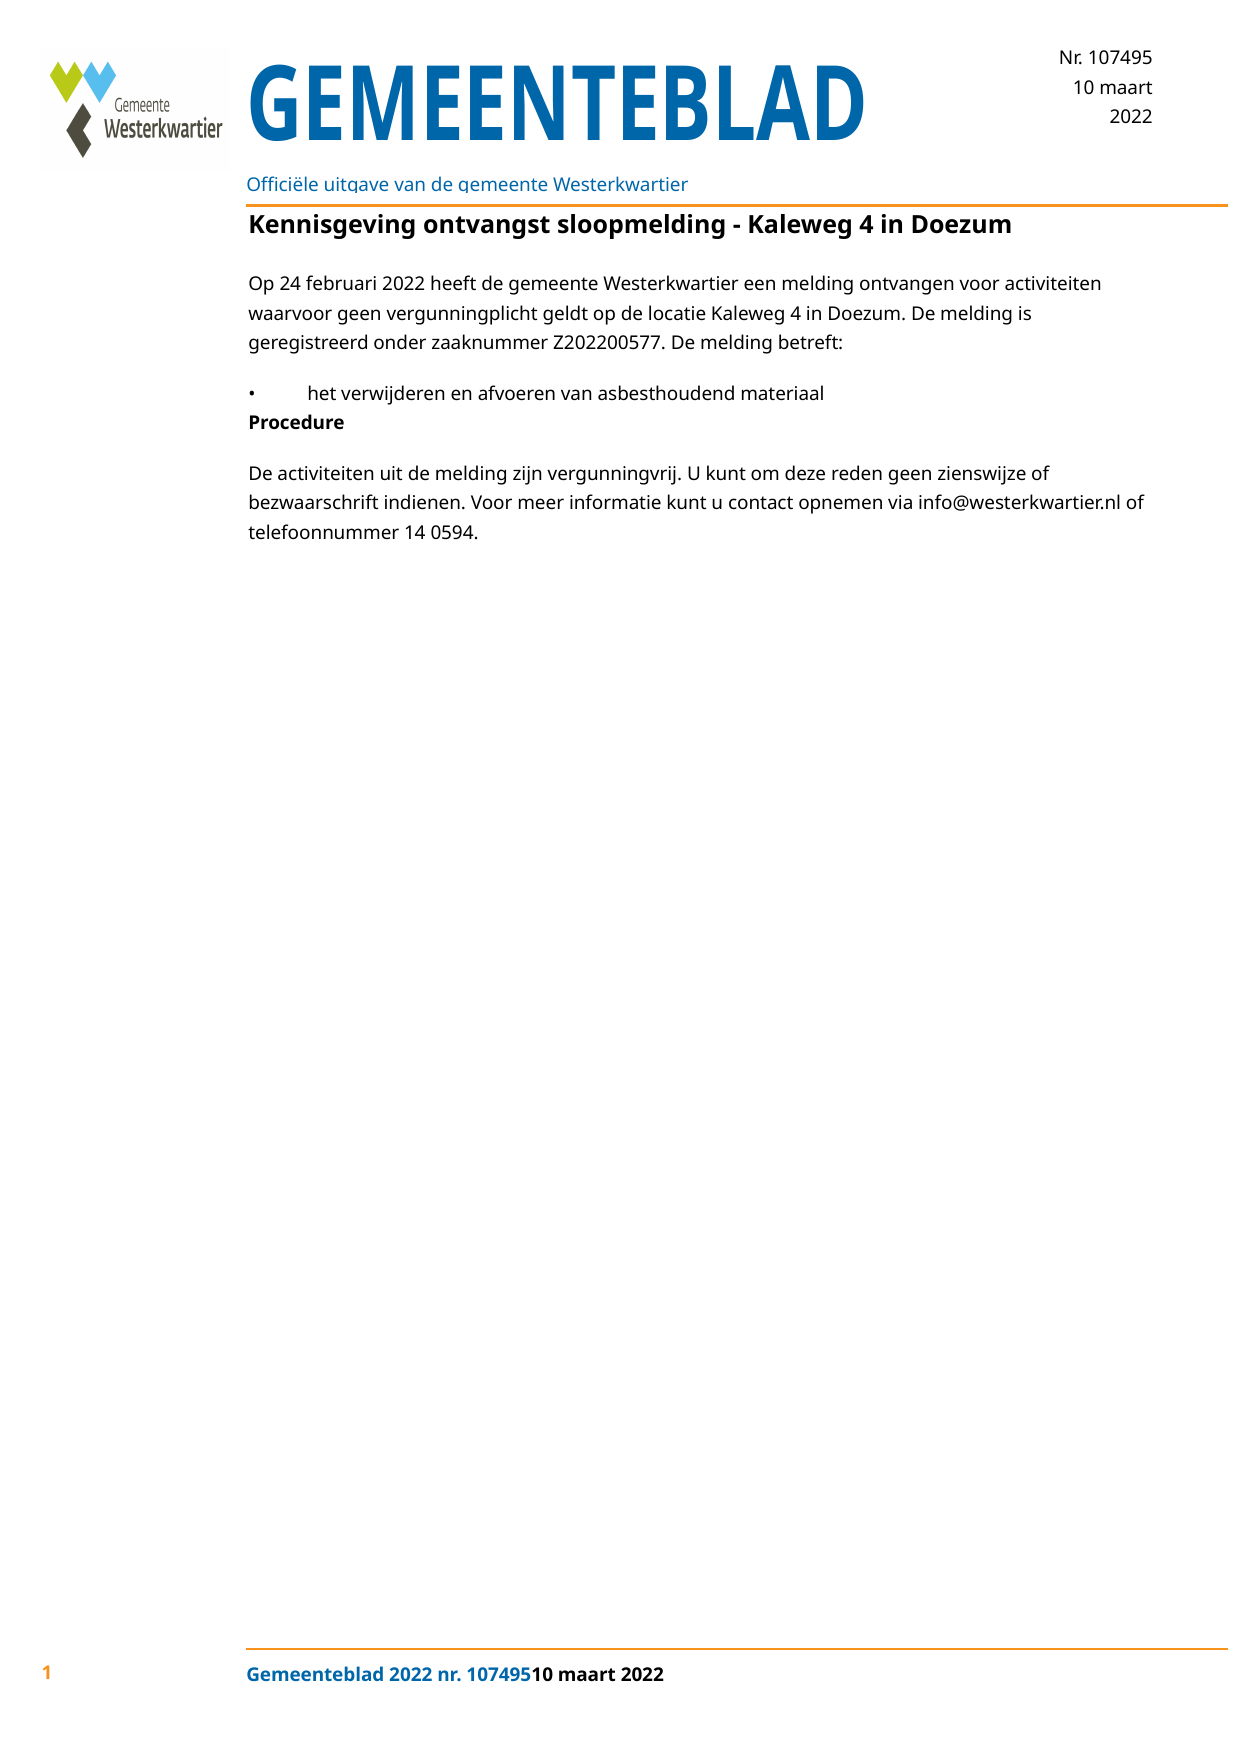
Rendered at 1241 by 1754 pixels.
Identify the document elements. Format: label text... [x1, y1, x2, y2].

list het verwijderen en afvoeren van asbesthoudend materiaal [248, 380, 1152, 406]
text Procedure [248, 409, 1152, 435]
picture [41, 47, 231, 172]
text Op 24 februari 2022 heeft de gemeente Westerkwartier een melding ontvangen voor activiteiten waarvoor geen vergunningplicht geldt op de locatie Kaleweg 4 in Doezum. De melding is geregistreerd onder zaaknummer Z202200577. De melding betreft: [248, 270, 1152, 355]
text Kennisgeving ontvangst sloopmelding - Kaleweg 4 in Doezum [248, 207, 1152, 241]
text De activiteiten uit de melding zijn vergunningvrij. U kunt om deze reden geen zienswijze of bezwaarschrift indienen. Voor meer informatie kunt u contact opnemen via info@westerkwartier.nl of telefoonnummer 14 0594. [248, 460, 1152, 545]
